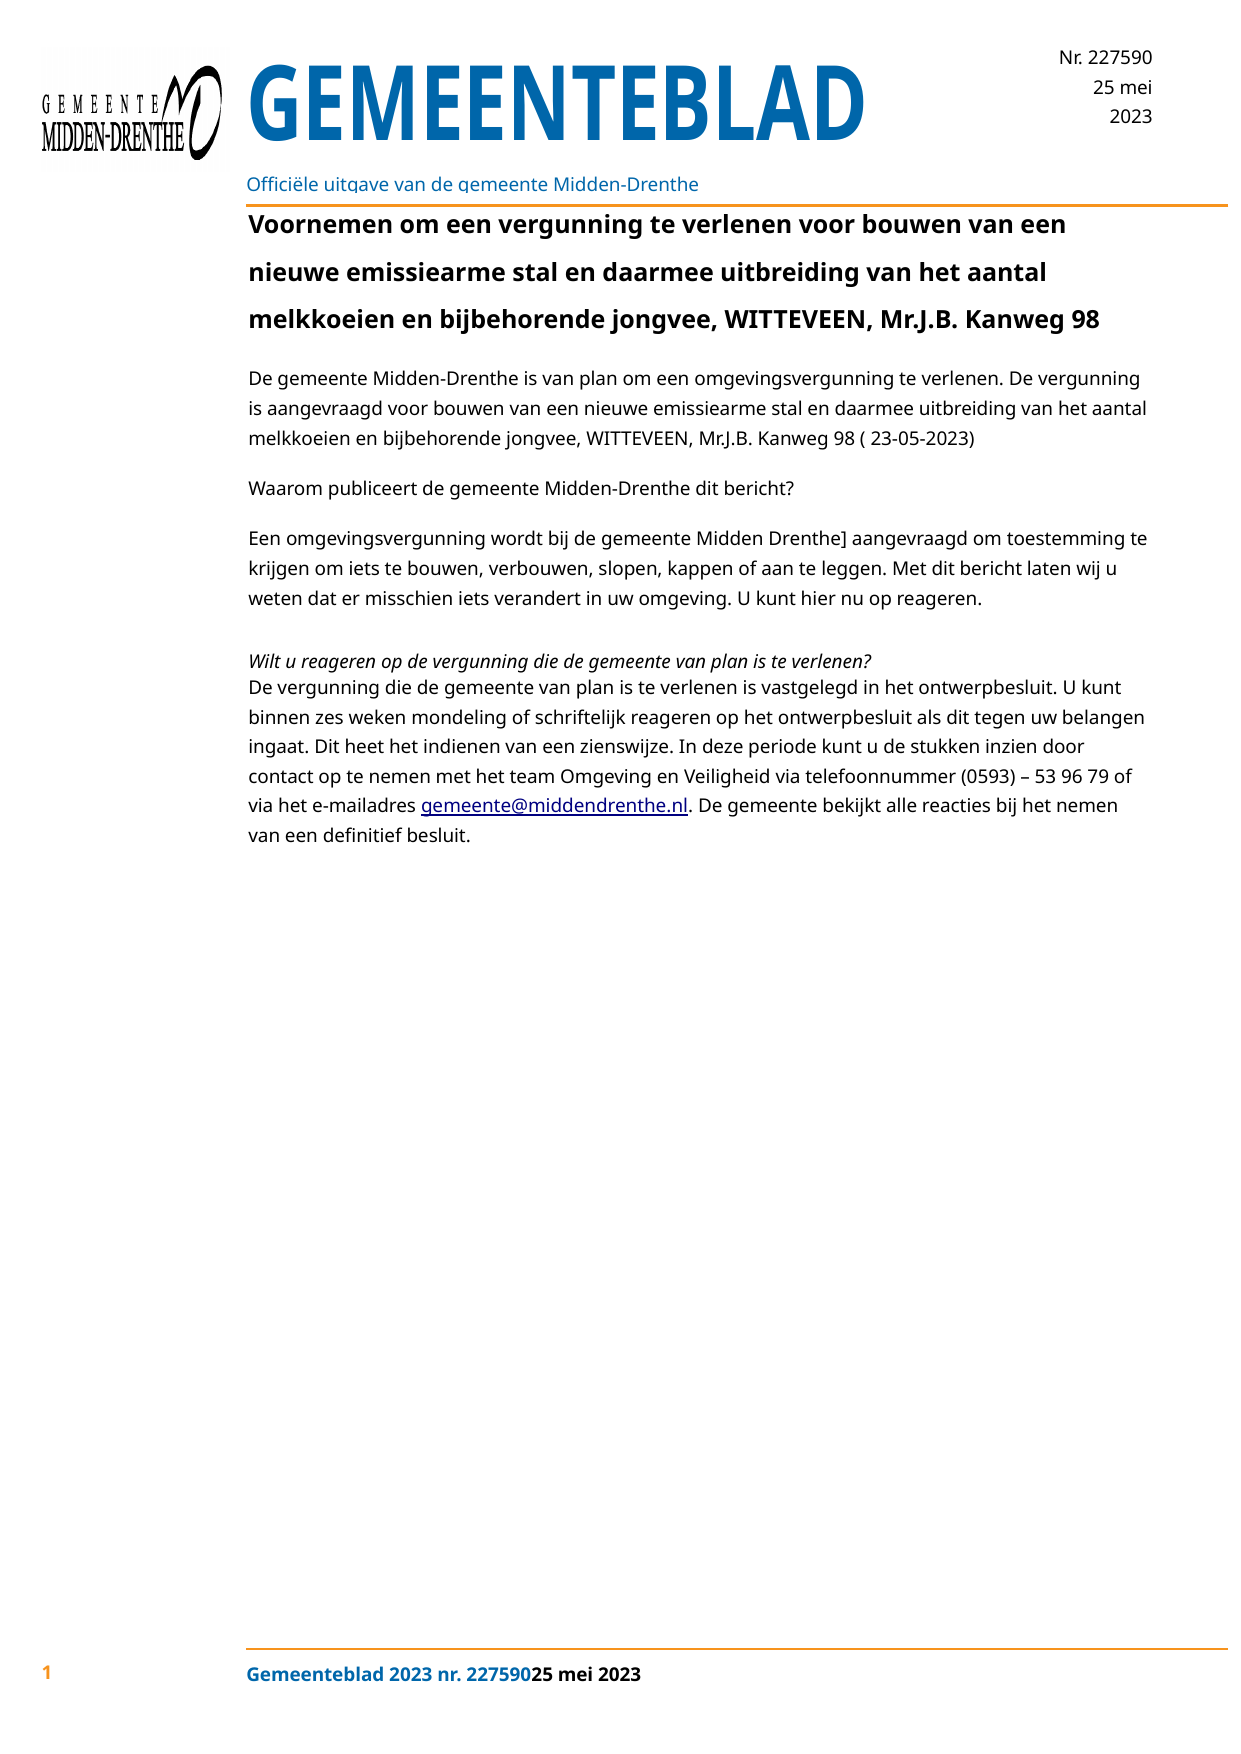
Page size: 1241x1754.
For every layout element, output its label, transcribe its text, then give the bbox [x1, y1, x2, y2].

text De vergunning die de gemeente van plan is te verlenen is vastgelegd in het ontwerpbesluit. U kunt binnen zes weken mondeling of schriftelijk reageren op het ontwerpbesluit als dit tegen uw belangen ingaat. Dit heet het indienen van een zienswijze. In deze periode kunt u de stukken inzien door contact op te nemen met het team Omgeving en Veiligheid via telefoonnummer (0593) – 53 96 79 of via het e-mailadres gemeente@middendrenthe.nl. De gemeente bekijkt alle reacties bij het nemen van een definitief besluit. [248, 674, 1152, 848]
text Wilt u reageren op de vergunning die de gemeente van plan is te verlenen? [248, 649, 1152, 674]
text De gemeente Midden-Drenthe is van plan om een omgevingsvergunning te verlenen. De vergunning is aangevraagd voor bouwen van een nieuwe emissiearme stal en daarmee uitbreiding van het aantal melkkoeien en bijbehorende jongvee, WITTEVEEN, Mr.J.B. Kanweg 98 ( 23-05-2023) [248, 366, 1152, 450]
picture [41, 47, 231, 172]
text Voornemen om een vergunning te verlenen voor bouwen van een nieuwe emissiearme stal en daarmee uitbreiding van het aantal melkkoeien en bijbehorende jongvee, WITTEVEEN, Mr.J.B. Kanweg 98 [248, 207, 1152, 336]
text Een omgevingsvergunning wordt bij de gemeente Midden Drenthe] aangevraagd om toestemming te krijgen om iets te bouwen, verbouwen, slopen, kappen of aan te leggen. Met dit bericht laten wij u weten dat er misschien iets verandert in uw omgeving. U kunt hier nu op reageren. [248, 526, 1152, 610]
text Waarom publiceert de gemeente Midden-Drenthe dit bericht? [248, 475, 1152, 501]
